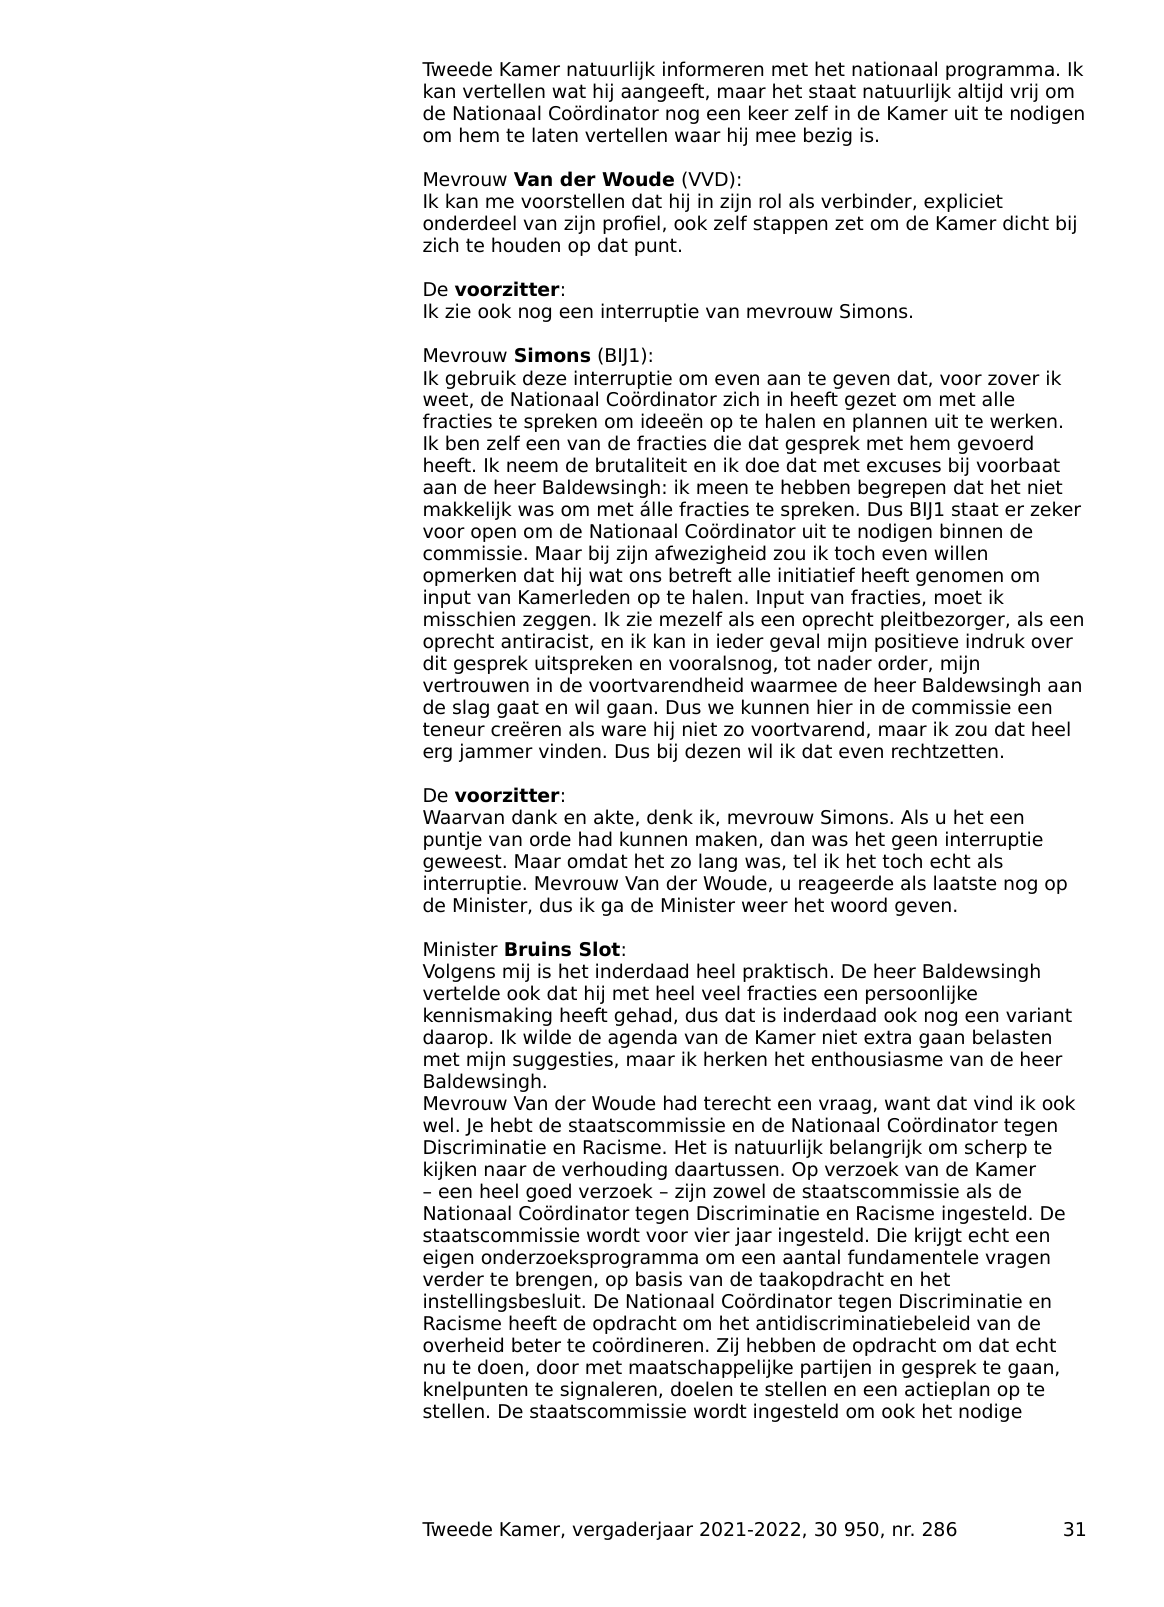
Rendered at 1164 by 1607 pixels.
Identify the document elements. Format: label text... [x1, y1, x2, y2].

text Mevrouw Van der Woude (VVD): [422, 169, 1087, 191]
text De voorzitter: [422, 279, 1087, 301]
text Tweede Kamer natuurlijk informeren met het nationaal programma. Ik kan vertellen wat hij aangeeft, maar het staat natuurlijk altijd vrij om de Nationaal Coördinator nog een keer zelf in de Kamer uit te nodigen om hem te laten vertellen waar hij mee bezig is. [422, 59, 1087, 147]
text Minister Bruins Slot: [422, 939, 1087, 961]
text Mevrouw Van der Woude had terecht een vraag, want dat vind ik ook wel. Je hebt de staatscommissie en de Nationaal Coördinator tegen Discriminatie en Racisme. Het is natuurlijk belangrijk om scherp te kijken naar de verhouding daartussen. Op verzoek van de Kamer – een heel goed verzoek – zijn zowel de staatscommissie als de Nationaal Coördinator tegen Discriminatie en Racisme ingesteld. De staatscommissie wordt voor vier jaar ingesteld. Die krijgt echt een eigen onderzoeksprogramma om een aantal fundamentele vragen verder te brengen, op basis van de taakopdracht en het instellingsbesluit. De Nationaal Coördinator tegen Discriminatie en Racisme heeft de opdracht om het antidiscriminatiebeleid van de overheid beter te coördineren. Zij hebben de opdracht om dat echt nu te doen, door met maatschappelijke partijen in gesprek te gaan, knelpunten te signaleren, doelen te stellen en een actieplan op te stellen. De staatscommissie wordt ingesteld om ook het nodige [422, 1093, 1087, 1423]
text Ik zie ook nog een interruptie van mevrouw Simons. [422, 301, 1087, 323]
text Ik gebruik deze interruptie om even aan te geven dat, voor zover ik weet, de Nationaal Coördinator zich in heeft gezet om met alle fracties te spreken om ideeën op te halen en plannen uit te werken. Ik ben zelf een van de fracties die dat gesprek met hem gevoerd heeft. Ik neem de brutaliteit en ik doe dat met excuses bij voorbaat aan de heer Baldewsingh: ik meen te hebben begrepen dat het niet makkelijk was om met álle fracties te spreken. Dus BIJ1 staat er zeker voor open om de Nationaal Coördinator uit te nodigen binnen de commissie. Maar bij zijn afwezigheid zou ik toch even willen opmerken dat hij wat ons betreft alle initiatief heeft genomen om input van Kamerleden op te halen. Input van fracties, moet ik misschien zeggen. Ik zie mezelf als een oprecht pleitbezorger, als een oprecht antiracist, en ik kan in ieder geval mijn positieve indruk over dit gesprek uitspreken en vooralsnog, tot nader order, mijn vertrouwen in de voortvarendheid waarmee de heer Baldewsingh aan de slag gaat en wil gaan. Dus we kunnen hier in de commissie een teneur creëren als ware hij niet zo voortvarend, maar ik zou dat heel erg jammer vinden. Dus bij dezen wil ik dat even rechtzetten. [422, 367, 1087, 763]
text Mevrouw Simons (BIJ1): [422, 345, 1087, 367]
text Volgens mij is het inderdaad heel praktisch. De heer Baldewsingh vertelde ook dat hij met heel veel fracties een persoonlijke kennismaking heeft gehad, dus dat is inderdaad ook nog een variant daarop. Ik wilde de agenda van de Kamer niet extra gaan belasten met mijn suggesties, maar ik herken het enthousiasme van de heer Baldewsingh. [422, 961, 1087, 1093]
text Waarvan dank en akte, denk ik, mevrouw Simons. Als u het een puntje van orde had kunnen maken, dan was het geen interruptie geweest. Maar omdat het zo lang was, tel ik het toch echt als interruptie. Mevrouw Van der Woude, u reageerde als laatste nog op de Minister, dus ik ga de Minister weer het woord geven. [422, 807, 1087, 917]
text Ik kan me voorstellen dat hij in zijn rol als verbinder, expliciet onderdeel van zijn profiel, ook zelf stappen zet om de Kamer dicht bij zich te houden op dat punt. [422, 191, 1087, 257]
text De voorzitter: [422, 785, 1087, 807]
